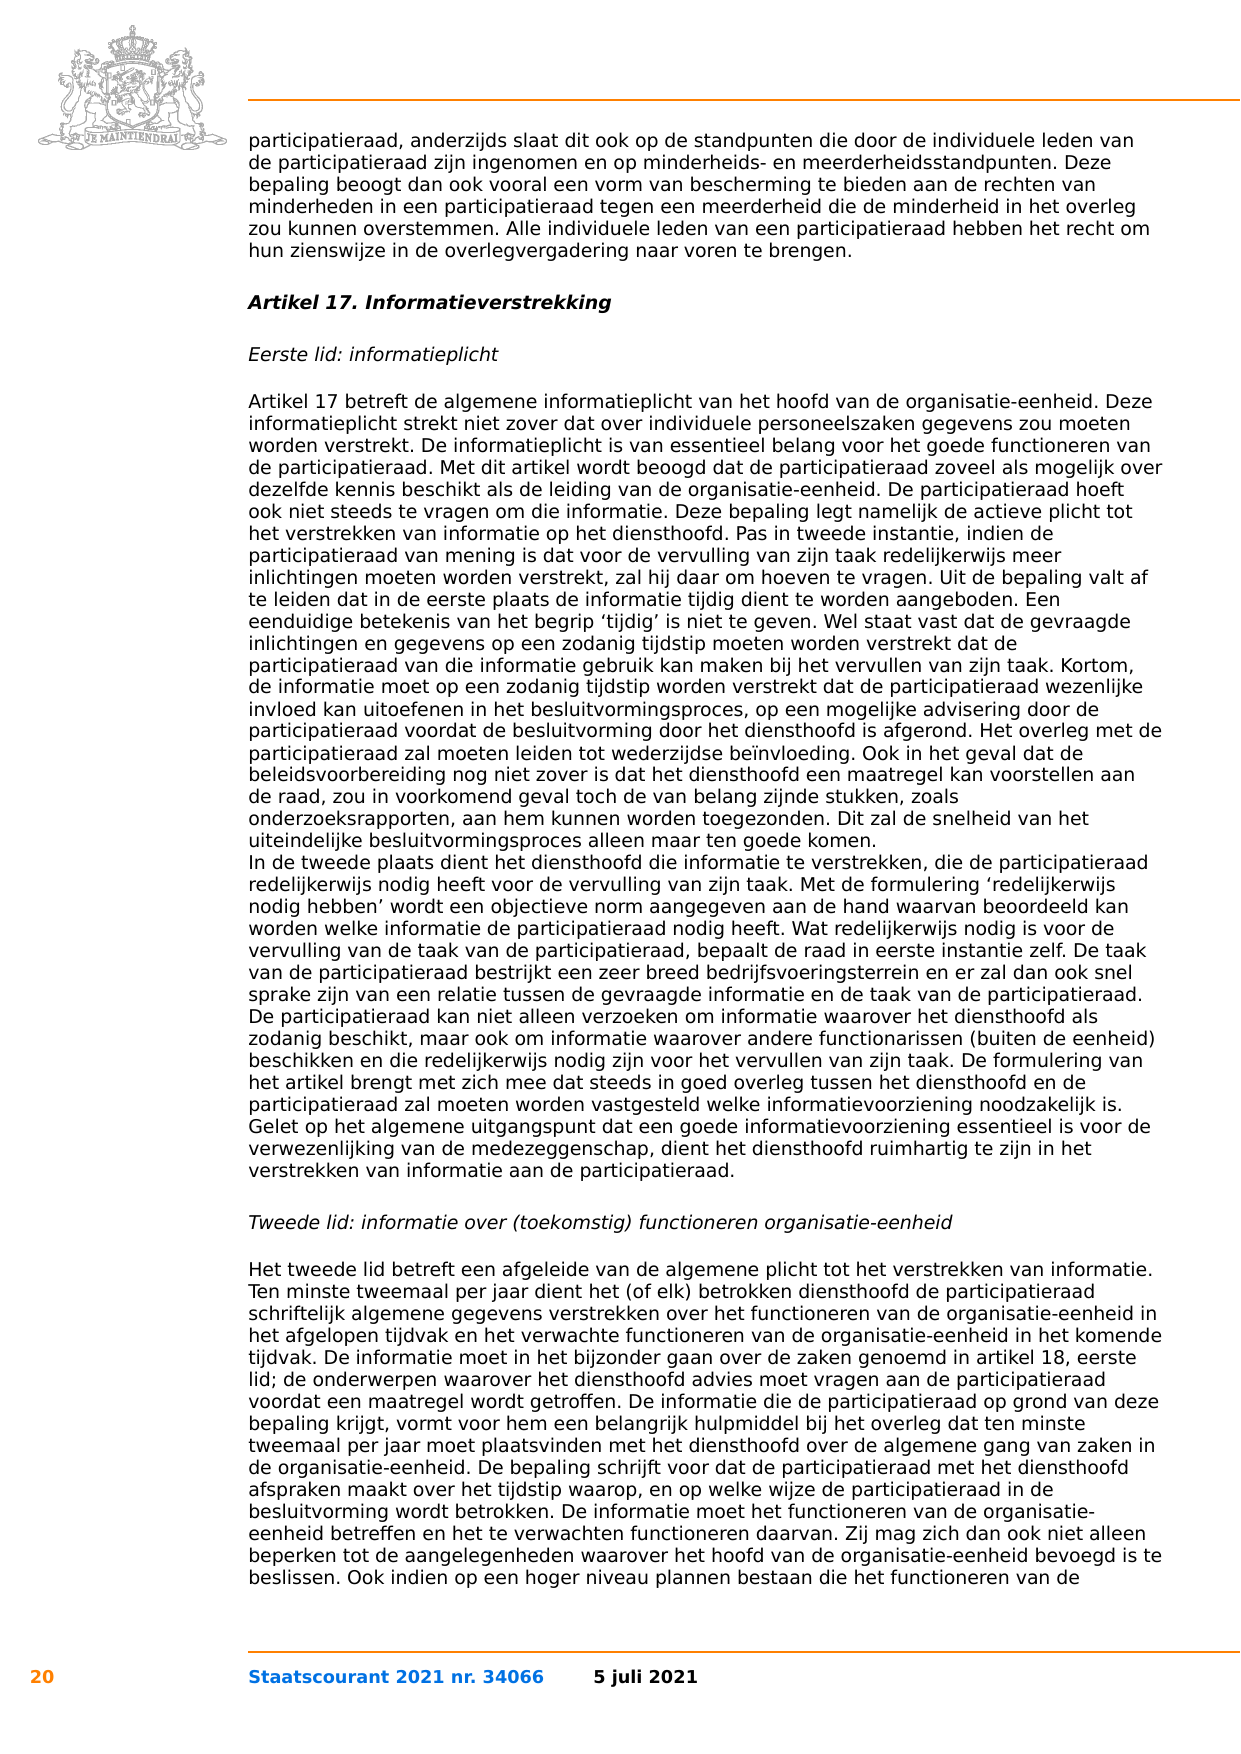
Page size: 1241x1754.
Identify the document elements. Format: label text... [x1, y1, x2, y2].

text Het tweede lid betreft een afgeleide van de algemene plicht tot het verstrekken van informatie. Ten minste tweemaal per jaar dient het (of elk) betrokken diensthoofd de participatieraad schriftelijk algemene gegevens verstrekken over het functioneren van de organisatie-eenheid in het afgelopen tijdvak en het verwachte functioneren van de organisatie-eenheid in het komende tijdvak. De informatie moet in het bijzonder gaan over de zaken genoemd in artikel 18, eerste lid; de onderwerpen waarover het diensthoofd advies moet vragen aan de participatieraad voordat een maatregel wordt getroffen. De informatie die de participatieraad op grond van deze bepaling krijgt, vormt voor hem een belangrijk hulpmiddel bij het overleg dat ten minste tweemaal per jaar moet plaatsvinden met het diensthoofd over de algemene gang van zaken in de organisatie-eenheid. De bepaling schrijft voor dat de participatieraad met het diensthoofd afspraken maakt over het tijdstip waarop, en op welke wijze de participatieraad in de besluitvorming wordt betrokken. De informatie moet het functioneren van de organisatie-eenheid betreffen en het te verwachten functioneren daarvan. Zij mag zich dan ook niet alleen beperken tot de aangelegenheden waarover het hoofd van de organisatie-eenheid bevoegd is te beslissen. Ook indien op een hoger niveau plannen bestaan die het functioneren van de [248, 1259, 1163, 1589]
subtitle Tweede lid: informatie over (toekomstig) functioneren organisatie-eenheid [248, 1212, 1163, 1234]
text participatieraad, anderzijds slaat dit ook op de standpunten die door de individuele leden van de participatieraad zijn ingenomen en op minderheids- en meerderheidsstandpunten. Deze bepaling beoogt dan ook vooral een vorm van bescherming te bieden aan de rechten van minderheden in een participatieraad tegen een meerderheid die de minderheid in het overleg zou kunnen overstemmen. Alle individuele leden van een participatieraad hebben het recht om hun zienswijze in de overlegvergadering naar voren te brengen. [248, 130, 1163, 262]
text Artikel 17 betreft de algemene informatieplicht van het hoofd van de organisatie-eenheid. Deze informatieplicht strekt niet zover dat over individuele personeelszaken gegevens zou moeten worden verstrekt. De informatieplicht is van essentieel belang voor het goede functioneren van de participatieraad. Met dit artikel wordt beoogd dat de participatieraad zoveel als mogelijk over dezelfde kennis beschikt als de leiding van de organisatie-eenheid. De participatieraad hoeft ook niet steeds te vragen om die informatie. Deze bepaling legt namelijk de actieve plicht tot het verstrekken van informatie op het diensthoofd. Pas in tweede instantie, indien de participatieraad van mening is dat voor de vervulling van zijn taak redelijkerwijs meer inlichtingen moeten worden verstrekt, zal hij daar om hoeven te vragen. Uit de bepaling valt af te leiden dat in de eerste plaats de informatie tijdig dient te worden aangeboden. Een eenduidige betekenis van het begrip ‘tijdig’ is niet te geven. Wel staat vast dat de gevraagde inlichtingen en gegevens op een zodanig tijdstip moeten worden verstrekt dat de participatieraad van die informatie gebruik kan maken bij het vervullen van zijn taak. Kortom, de informatie moet op een zodanig tijdstip worden verstrekt dat de participatieraad wezenlijke invloed kan uitoefenen in het besluitvormingsproces, op een mogelijke advisering door de participatieraad voordat de besluitvorming door het diensthoofd is afgerond. Het overleg met de participatieraad zal moeten leiden tot wederzijdse beïnvloeding. Ook in het geval dat de beleidsvoorbereiding nog niet zover is dat het diensthoofd een maatregel kan voorstellen aan de raad, zou in voorkomend geval toch de van belang zijnde stukken, zoals onderzoeksrapporten, aan hem kunnen worden toegezonden. Dit zal de snelheid van het uiteindelijke besluitvormingsproces alleen maar ten goede komen. [248, 391, 1163, 852]
text In de tweede plaats dient het diensthoofd die informatie te verstrekken, die de participatieraad redelijkerwijs nodig heeft voor de vervulling van zijn taak. Met de formulering ‘redelijkerwijs nodig hebben’ wordt een objectieve norm aangegeven aan de hand waarvan beoordeeld kan worden welke informatie de participatieraad nodig heeft. Wat redelijkerwijs nodig is voor de vervulling van de taak van de participatieraad, bepaalt de raad in eerste instantie zelf. De taak van de participatieraad bestrijkt een zeer breed bedrijfsvoeringsterrein en er zal dan ook snel sprake zijn van een relatie tussen de gevraagde informatie en de taak van de participatieraad. De participatieraad kan niet alleen verzoeken om informatie waarover het diensthoofd als zodanig beschikt, maar ook om informatie waarover andere functionarissen (buiten de eenheid) beschikken en die redelijkerwijs nodig zijn voor het vervullen van zijn taak. De formulering van het artikel brengt met zich mee dat steeds in goed overleg tussen het diensthoofd en de participatieraad zal moeten worden vastgesteld welke informatievoorziening noodzakelijk is. Gelet op het algemene uitgangspunt dat een goede informatievoorziening essentieel is voor de verwezenlijking van de medezeggenschap, dient het diensthoofd ruimhartig te zijn in het verstrekken van informatie aan de participatieraad. [248, 852, 1163, 1182]
picture [38, 25, 227, 150]
subtitle Eerste lid: informatieplicht [248, 344, 1163, 366]
subtitle Artikel 17. Informatieverstrekking [248, 292, 1163, 314]
